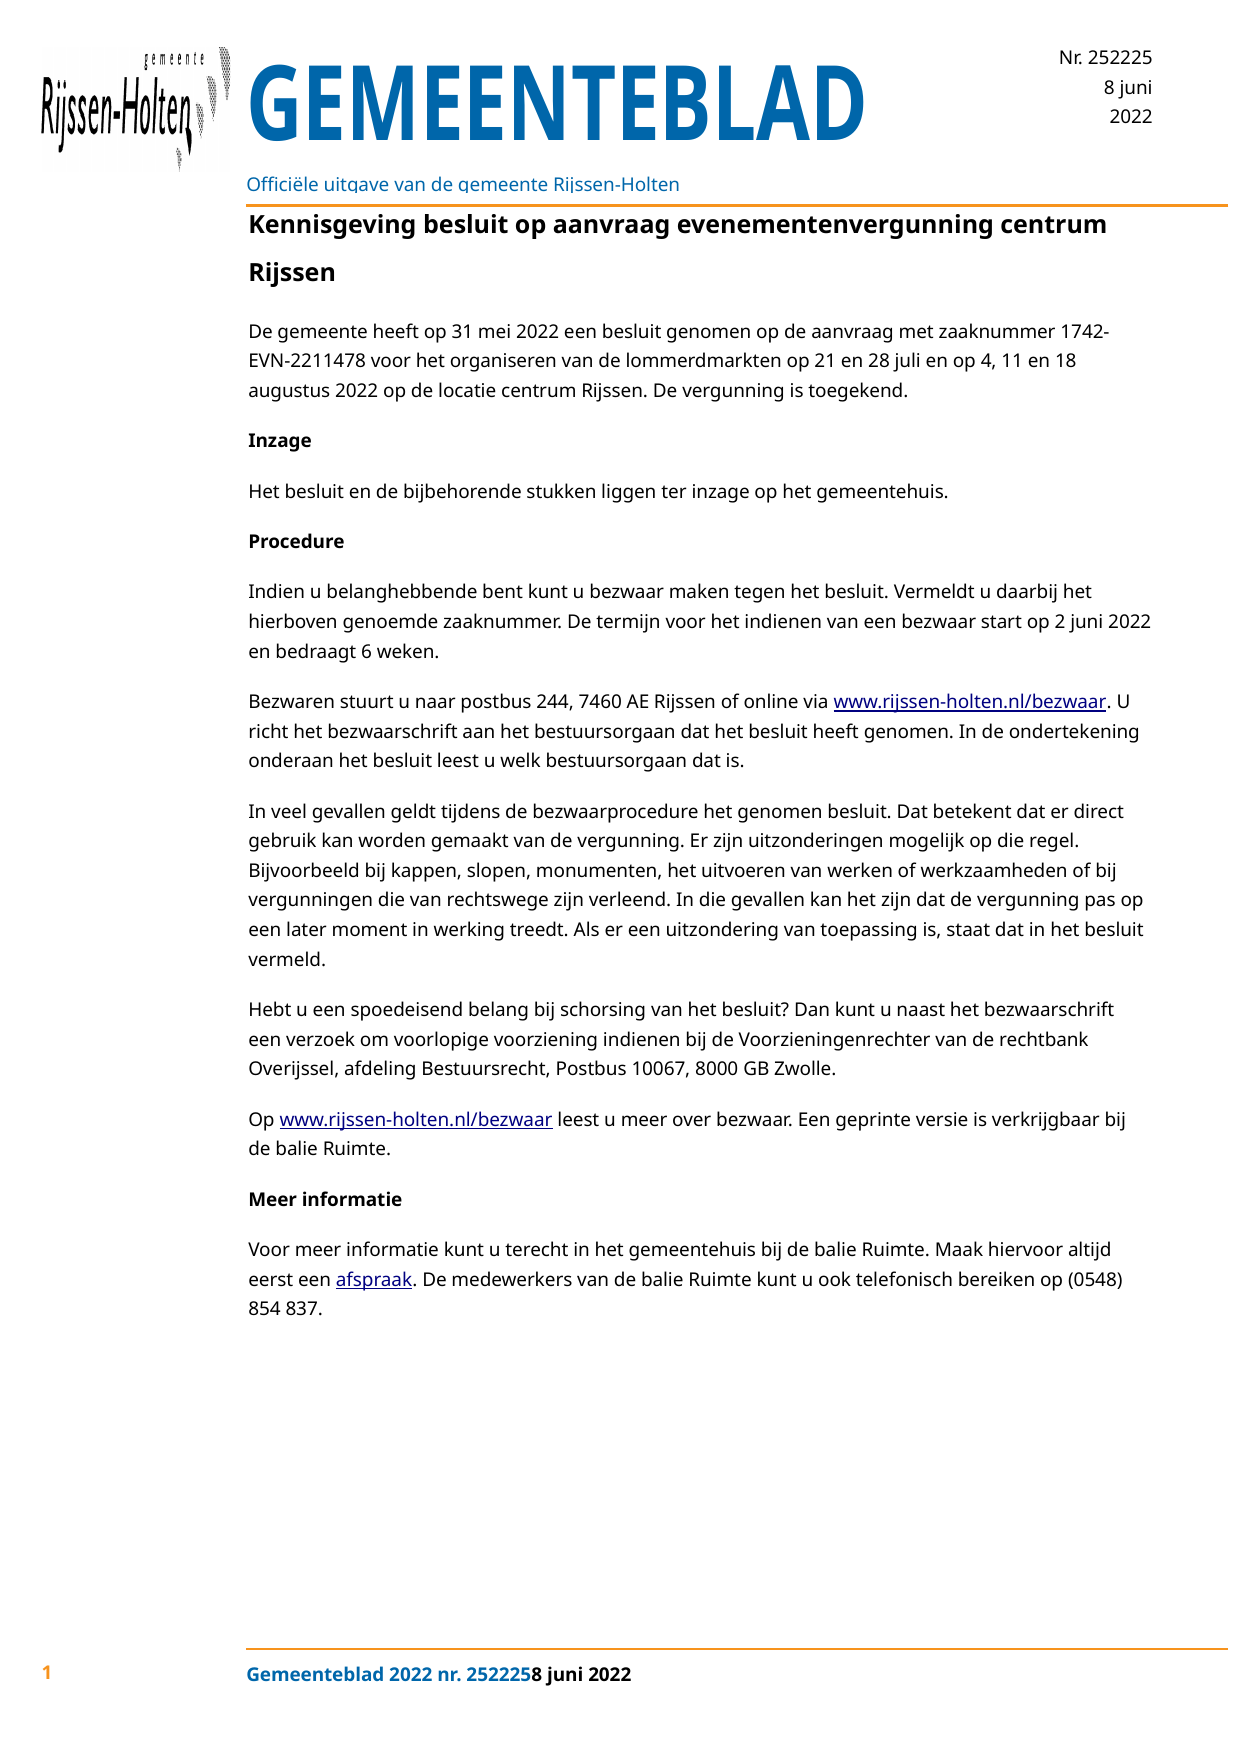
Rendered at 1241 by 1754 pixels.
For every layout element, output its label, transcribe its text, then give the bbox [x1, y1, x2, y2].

text Voor meer informatie kunt u terecht in het gemeentehuis bij de balie Ruimte. Maak hiervoor altijd eerst een afspraak. De medewerkers van de balie Ruimte kunt u ook telefonisch bereiken op (0548) 854 837. [248, 1236, 1152, 1321]
picture [41, 47, 231, 172]
text Inzage [248, 427, 1152, 453]
text In veel gevallen geldt tijdens de bezwaarprocedure het genomen besluit. Dat betekent dat er direct gebruik kan worden gemaakt van de vergunning. Er zijn uitzonderingen mogelijk op die regel. Bijvoorbeeld bij kappen, slopen, monumenten, het uitvoeren van werken of werkzaamheden of bij vergunningen die van rechtswege zijn verleend. In die gevallen kan het zijn dat de vergunning pas op een later moment in werking treedt. Als er een uitzondering van toepassing is, staat dat in het besluit vermeld. [248, 798, 1152, 972]
text Indien u belanghebbende bent kunt u bezwaar maken tegen het besluit. Vermeldt u daarbij het hierboven genoemde zaaknummer. De termijn voor het indienen van een bezwaar start op 2 juni 2022 en bedraagt 6 weken. [248, 579, 1152, 664]
text Hebt u een spoedeisend belang bij schorsing van het besluit? Dan kunt u naast het bezwaarschrift een verzoek om voorlopige voorziening indienen bij de Voorzieningenrechter van de rechtbank Overijssel, afdeling Bestuursrecht, Postbus 10067, 8000 GB Zwolle. [248, 996, 1152, 1081]
text Bezwaren stuurt u naar postbus 244, 7460 AE Rijssen of online via www.rijssen-holten.nl/bezwaar. U richt het bezwaarschrift aan het bestuursorgaan dat het besluit heeft genomen. In de ondertekening onderaan het besluit leest u welk bestuursorgaan dat is. [248, 688, 1152, 773]
text Meer informatie [248, 1186, 1152, 1212]
text Op www.rijssen-holten.nl/bezwaar leest u meer over bezwaar. Een geprinte versie is verkrijgbaar bij de balie Ruimte. [248, 1106, 1152, 1161]
text Procedure [248, 528, 1152, 554]
text Kennisgeving besluit op aanvraag evenementenvergunning centrum Rijssen [248, 207, 1152, 288]
text De gemeente heeft op 31 mei 2022 een besluit genomen op de aanvraag met zaaknummer 1742-EVN-2211478 voor het organiseren van de lommerdmarkten op 21 en 28 juli en op 4, 11 en 18 augustus 2022 op de locatie centrum Rijssen. De vergunning is toegekend. [248, 318, 1152, 403]
text Het besluit en de bijbehorende stukken liggen ter inzage op het gemeentehuis. [248, 478, 1152, 504]
